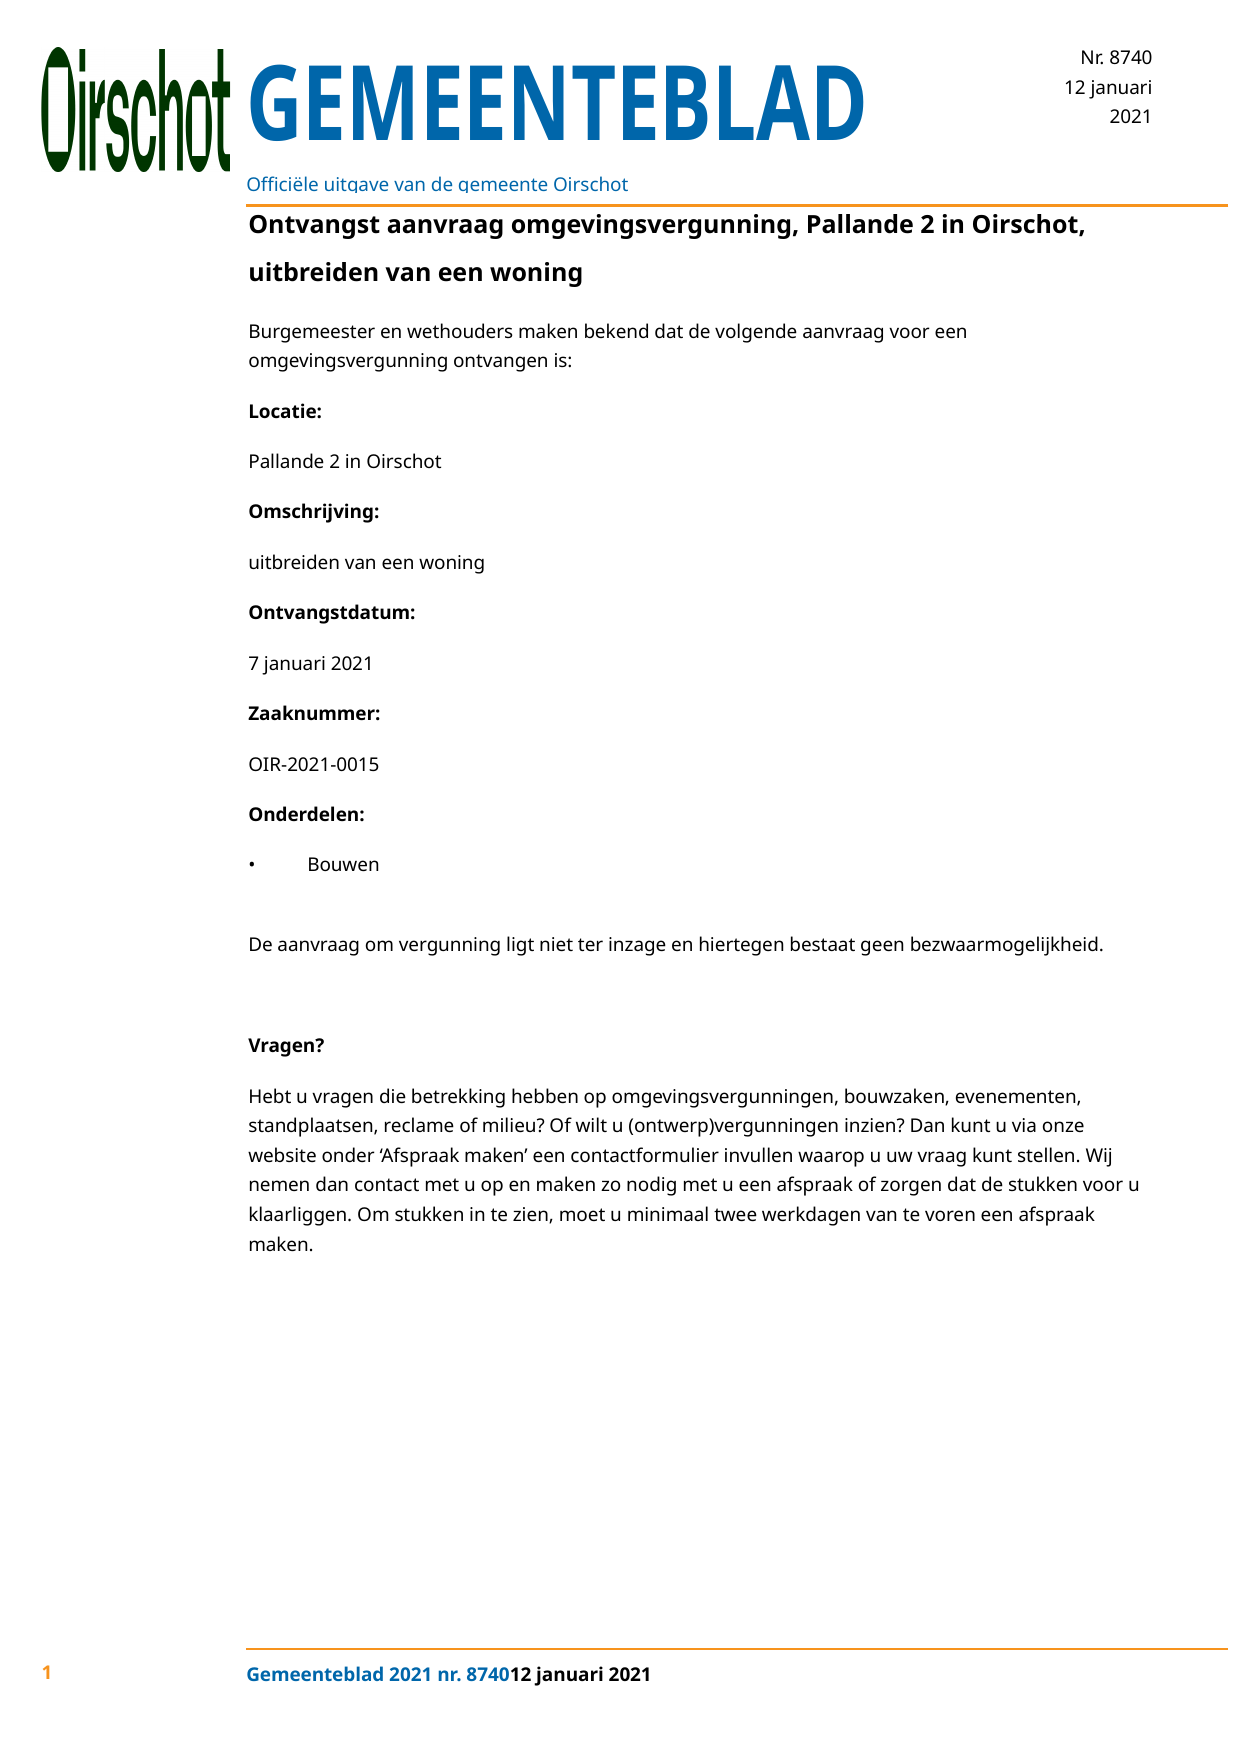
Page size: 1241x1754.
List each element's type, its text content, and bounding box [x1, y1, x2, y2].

text Hebt u vragen die betrekking hebben op omgevingsvergunningen, bouwzaken, evenementen, standplaatsen, reclame of milieu? Of wilt u (ontwerp)vergunningen inzien? Dan kunt u via onze website onder ‘Afspraak maken’ een contactformulier invullen waarop u uw vraag kunt stellen. Wij nemen dan contact met u op en maken zo nodig met u een afspraak of zorgen dat de stukken voor u klaarliggen. Om stukken in te zien, moet u minimaal twee werkdagen van te voren een afspraak maken. [248, 1083, 1152, 1257]
text Omschrijving: [248, 499, 1152, 524]
text Burgemeester en wethouders maken bekend dat de volgende aanvraag voor een omgevingsvergunning ontvangen is: [248, 318, 1152, 373]
text OIR-2021-0015 [248, 751, 1152, 777]
text Zaaknummer: [248, 700, 1152, 726]
text Pallande 2 in Oirschot [248, 448, 1152, 474]
text uitbreiden van een woning [248, 549, 1152, 575]
picture [41, 47, 231, 172]
text De aanvraag om vergunning ligt niet ter inzage en hiertegen bestaat geen bezwaarmogelijkheid. [248, 932, 1152, 957]
text Locatie: [248, 398, 1152, 424]
text Ontvangstdatum: [248, 599, 1152, 625]
text Vragen? [248, 1032, 1152, 1058]
text Onderdelen: [248, 801, 1152, 827]
text Ontvangst aanvraag omgevingsvergunning, Pallande 2 in Oirschot, uitbreiden van een woning [248, 207, 1152, 288]
text 7 januari 2021 [248, 650, 1152, 676]
list Bouwen [248, 852, 1152, 877]
